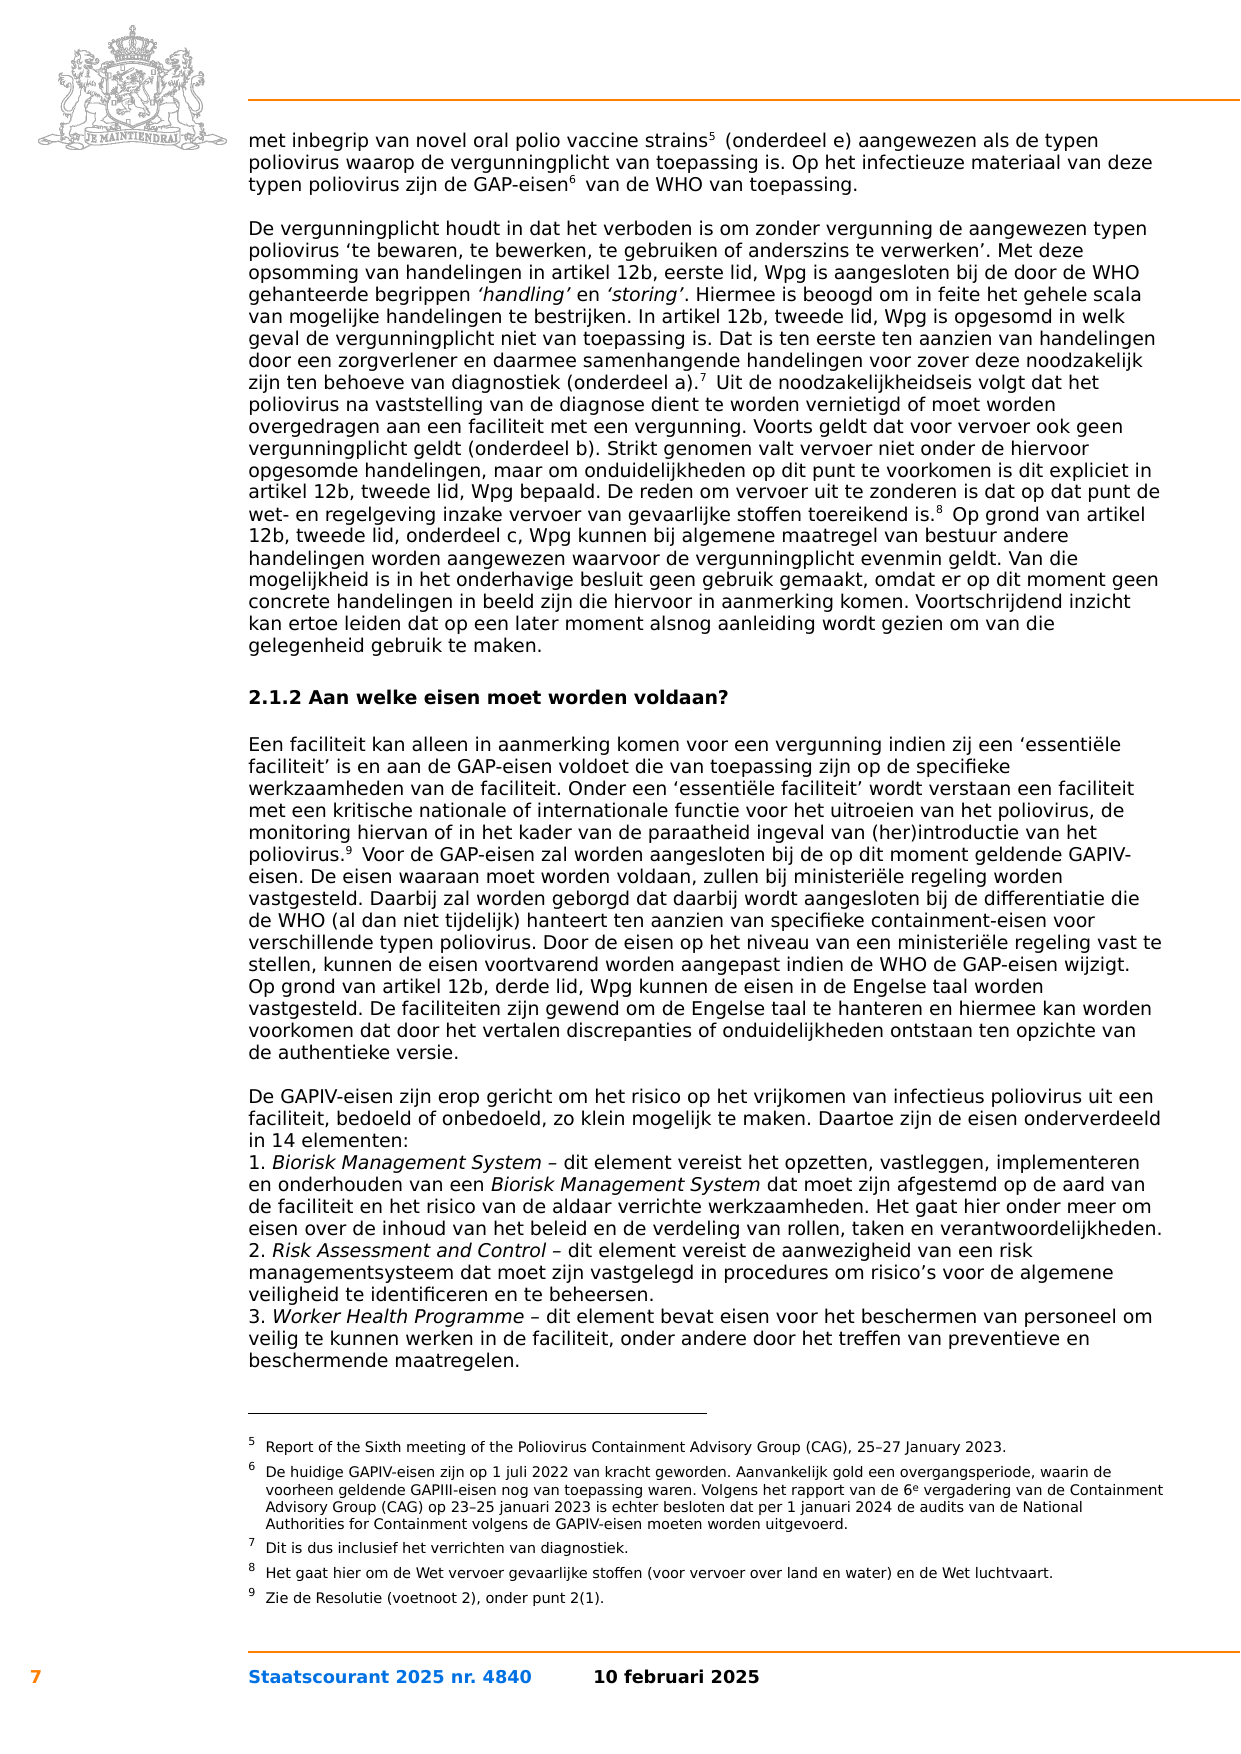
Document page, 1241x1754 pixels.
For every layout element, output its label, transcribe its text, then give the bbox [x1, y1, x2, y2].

picture [38, 25, 227, 150]
subtitle 2.1.2 Aan welke eisen moet worden voldaan? [248, 687, 1163, 709]
text Report of the Sixth meeting of the Poliovirus Containment Advisory Group (CAG), 25–27 January 2023. [248, 1435, 1163, 1457]
text 1. Biorisk Management System – dit element vereist het opzetten, vastleggen, implementeren en onderhouden van een Biorisk Management System dat moet zijn afgestemd op de aard van de faciliteit en het risico van de aldaar verrichte werkzaamheden. Het gaat hier onder meer om eisen over de inhoud van het beleid en de verdeling van rollen, taken en verantwoordelijkheden. [248, 1152, 1163, 1240]
text met inbegrip van novel oral polio vaccine strains (onderdeel e) aangewezen als de typen poliovirus waarop de vergunningplicht van toepassing is. Op het infectieuze materiaal van deze typen poliovirus zijn de GAP-eisen van de WHO van toepassing. [248, 130, 1163, 196]
text Een faciliteit kan alleen in aanmerking komen voor een vergunning indien zij een ‘essentiële faciliteit’ is en aan de GAP-eisen voldoet die van toepassing zijn op de specifieke werkzaamheden van de faciliteit. Onder een ‘essentiële faciliteit’ wordt verstaan een faciliteit met een kritische nationale of internationale functie voor het uitroeien van het poliovirus, de monitoring hiervan of in het kader van de paraatheid ingeval van (her)introductie van het poliovirus. Voor de GAP-eisen zal worden aangesloten bij de op dit moment geldende GAPIV-eisen. De eisen waaraan moet worden voldaan, zullen bij ministeriële regeling worden vastgesteld. Daarbij zal worden geborgd dat daarbij wordt aangesloten bij de differentiatie die de WHO (al dan niet tijdelijk) hanteert ten aanzien van specifieke containment-eisen voor verschillende typen poliovirus. Door de eisen op het niveau van een ministeriële regeling vast te stellen, kunnen de eisen voortvarend worden aangepast indien de WHO de GAP-eisen wijzigt. Op grond van artikel 12b, derde lid, Wpg kunnen de eisen in de Engelse taal worden vastgesteld. De faciliteiten zijn gewend om de Engelse taal te hanteren en hiermee kan worden voorkomen dat door het vertalen discrepanties of onduidelijkheden ontstaan ten opzichte van de authentieke versie. [248, 734, 1163, 1064]
text Dit is dus inclusief het verrichten van diagnostiek. [248, 1536, 1163, 1558]
text 3. Worker Health Programme – dit element bevat eisen voor het beschermen van personeel om veilig te kunnen werken in de faciliteit, onder andere door het treffen van preventieve en beschermende maatregelen. [248, 1306, 1163, 1372]
text De vergunningplicht houdt in dat het verboden is om zonder vergunning de aangewezen typen poliovirus ‘te bewaren, te bewerken, te gebruiken of anderszins te verwerken’. Met deze opsomming van handelingen in artikel 12b, eerste lid, Wpg is aangesloten bij de door de WHO gehanteerde begrippen ‘handling’ en ‘storing’. Hiermee is beoogd om in feite het gehele scala van mogelijke handelingen te bestrijken. In artikel 12b, tweede lid, Wpg is opgesomd in welk geval de vergunningplicht niet van toepassing is. Dat is ten eerste ten aanzien van handelingen door een zorgverlener en daarmee samenhangende handelingen voor zover deze noodzakelijk zijn ten behoeve van diagnostiek (onderdeel a). Uit de noodzakelijkheidseis volgt dat het poliovirus na vaststelling van de diagnose dient te worden vernietigd of moet worden overgedragen aan een faciliteit met een vergunning. Voorts geldt dat voor vervoer ook geen vergunningplicht geldt (onderdeel b). Strikt genomen valt vervoer niet onder de hiervoor opgesomde handelingen, maar om onduidelijkheden op dit punt te voorkomen is dit expliciet in artikel 12b, tweede lid, Wpg bepaald. De reden om vervoer uit te zonderen is dat op dat punt de wet- en regelgeving inzake vervoer van gevaarlijke stoffen toereikend is. Op grond van artikel 12b, tweede lid, onderdeel c, Wpg kunnen bij algemene maatregel van bestuur andere handelingen worden aangewezen waarvoor de vergunningplicht evenmin geldt. Van die mogelijkheid is in het onderhavige besluit geen gebruik gemaakt, omdat er op dit moment geen concrete handelingen in beeld zijn die hiervoor in aanmerking komen. Voortschrijdend inzicht kan ertoe leiden dat op een later moment alsnog aanleiding wordt gezien om van die gelegenheid gebruik te maken. [248, 218, 1163, 657]
text De huidige GAPIV-eisen zijn op 1 juli 2022 van kracht geworden. Aanvankelijk gold een overgangsperiode, waarin de voorheen geldende GAPIII-eisen nog van toepassing waren. Volgens het rapport van de 6e vergadering van de Containment Advisory Group (CAG) op 23–25 januari 2023 is echter besloten dat per 1 januari 2024 de audits van de National Authorities for Containment volgens de GAPIV-eisen moeten worden uitgevoerd. [248, 1460, 1163, 1533]
text Het gaat hier om de Wet vervoer gevaarlijke stoffen (voor vervoer over land en water) en de Wet luchtvaart. [248, 1561, 1163, 1583]
text Zie de Resolutie (voetnoot 2), onder punt 2(1). [248, 1586, 1163, 1608]
text 2. Risk Assessment and Control – dit element vereist de aanwezigheid van een risk managementsysteem dat moet zijn vastgelegd in procedures om risico’s voor de algemene veiligheid te identificeren en te beheersen. [248, 1240, 1163, 1306]
text De GAPIV-eisen zijn erop gericht om het risico op het vrijkomen van infectieus poliovirus uit een faciliteit, bedoeld of onbedoeld, zo klein mogelijk te maken. Daartoe zijn de eisen onderverdeeld in 14 elementen: [248, 1086, 1163, 1152]
